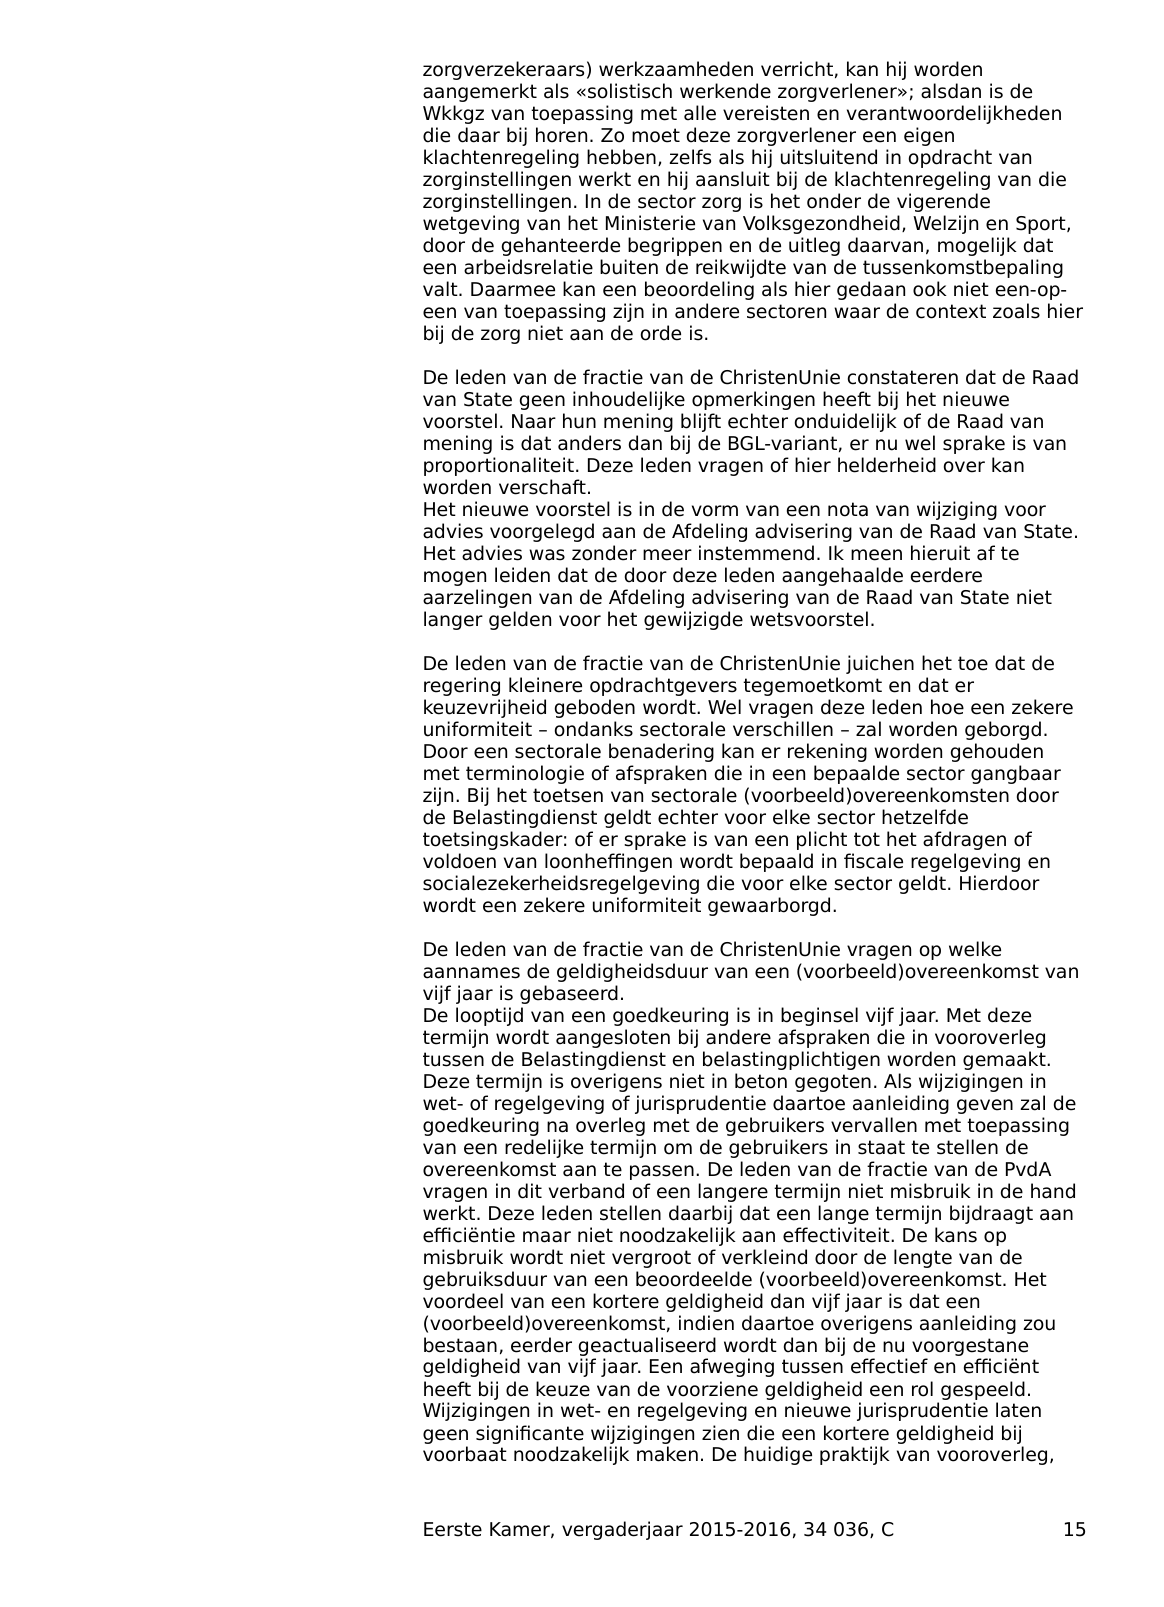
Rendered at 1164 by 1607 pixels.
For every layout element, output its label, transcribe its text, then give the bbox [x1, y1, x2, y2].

text De leden van de fractie van de ChristenUnie vragen op welke aannames de geldigheidsduur van een (voorbeeld)overeenkomst van vijf jaar is gebaseerd. [422, 939, 1087, 1005]
text zorgverzekeraars) werkzaamheden verricht, kan hij worden aangemerkt als «solistisch werkende zorgverlener»; alsdan is de Wkkgz van toepassing met alle vereisten en verantwoordelijkheden die daar bij horen. Zo moet deze zorgverlener een eigen klachtenregeling hebben, zelfs als hij uitsluitend in opdracht van zorginstellingen werkt en hij aansluit bij de klachtenregeling van die zorginstellingen. In de sector zorg is het onder de vigerende wetgeving van het Ministerie van Volksgezondheid, Welzijn en Sport, door de gehanteerde begrippen en de uitleg daarvan, mogelijk dat een arbeidsrelatie buiten de reikwijdte van de tussenkomstbepaling valt. Daarmee kan een beoordeling als hier gedaan ook niet een-op-een van toepassing zijn in andere sectoren waar de context zoals hier bij de zorg niet aan de orde is. [422, 59, 1087, 345]
text Het nieuwe voorstel is in de vorm van een nota van wijziging voor advies voorgelegd aan de Afdeling advisering van de Raad van State. Het advies was zonder meer instemmend. Ik meen hieruit af te mogen leiden dat de door deze leden aangehaalde eerdere aarzelingen van de Afdeling advisering van de Raad van State niet langer gelden voor het gewijzigde wetsvoorstel. [422, 499, 1087, 631]
text De leden van de fractie van de ChristenUnie juichen het toe dat de regering kleinere opdrachtgevers tegemoetkomt en dat er keuzevrijheid geboden wordt. Wel vragen deze leden hoe een zekere uniformiteit – ondanks sectorale verschillen – zal worden geborgd. [422, 653, 1087, 741]
text De leden van de fractie van de ChristenUnie constateren dat de Raad van State geen inhoudelijke opmerkingen heeft bij het nieuwe voorstel. Naar hun mening blijft echter onduidelijk of de Raad van mening is dat anders dan bij de BGL-variant, er nu wel sprake is van proportionaliteit. Deze leden vragen of hier helderheid over kan worden verschaft. [422, 367, 1087, 499]
text Door een sectorale benadering kan er rekening worden gehouden met terminologie of afspraken die in een bepaalde sector gangbaar zijn. Bij het toetsen van sectorale (voorbeeld)overeenkomsten door de Belastingdienst geldt echter voor elke sector hetzelfde toetsingskader: of er sprake is van een plicht tot het afdragen of voldoen van loonheffingen wordt bepaald in fiscale regelgeving en socialezekerheidsregelgeving die voor elke sector geldt. Hierdoor wordt een zekere uniformiteit gewaarborgd. [422, 741, 1087, 917]
text De looptijd van een goedkeuring is in beginsel vijf jaar. Met deze termijn wordt aangesloten bij andere afspraken die in vooroverleg tussen de Belastingdienst en belastingplichtigen worden gemaakt. Deze termijn is overigens niet in beton gegoten. Als wijzigingen in wet- of regelgeving of jurisprudentie daartoe aanleiding geven zal de goedkeuring na overleg met de gebruikers vervallen met toepassing van een redelijke termijn om de gebruikers in staat te stellen de overeenkomst aan te passen. De leden van de fractie van de PvdA vragen in dit verband of een langere termijn niet misbruik in de hand werkt. Deze leden stellen daarbij dat een lange termijn bijdraagt aan efficiëntie maar niet noodzakelijk aan effectiviteit. De kans op misbruik wordt niet vergroot of verkleind door de lengte van de gebruiksduur van een beoordeelde (voorbeeld)overeenkomst. Het voordeel van een kortere geldigheid dan vijf jaar is dat een (voorbeeld)overeenkomst, indien daartoe overigens aanleiding zou bestaan, eerder geactualiseerd wordt dan bij de nu voorgestane geldigheid van vijf jaar. Een afweging tussen effectief en efficiënt heeft bij de keuze van de voorziene geldigheid een rol gespeeld. Wijzigingen in wet- en regelgeving en nieuwe jurisprudentie laten geen significante wijzigingen zien die een kortere geldigheid bij voorbaat noodzakelijk maken. De huidige praktijk van vooroverleg, [422, 1005, 1087, 1466]
